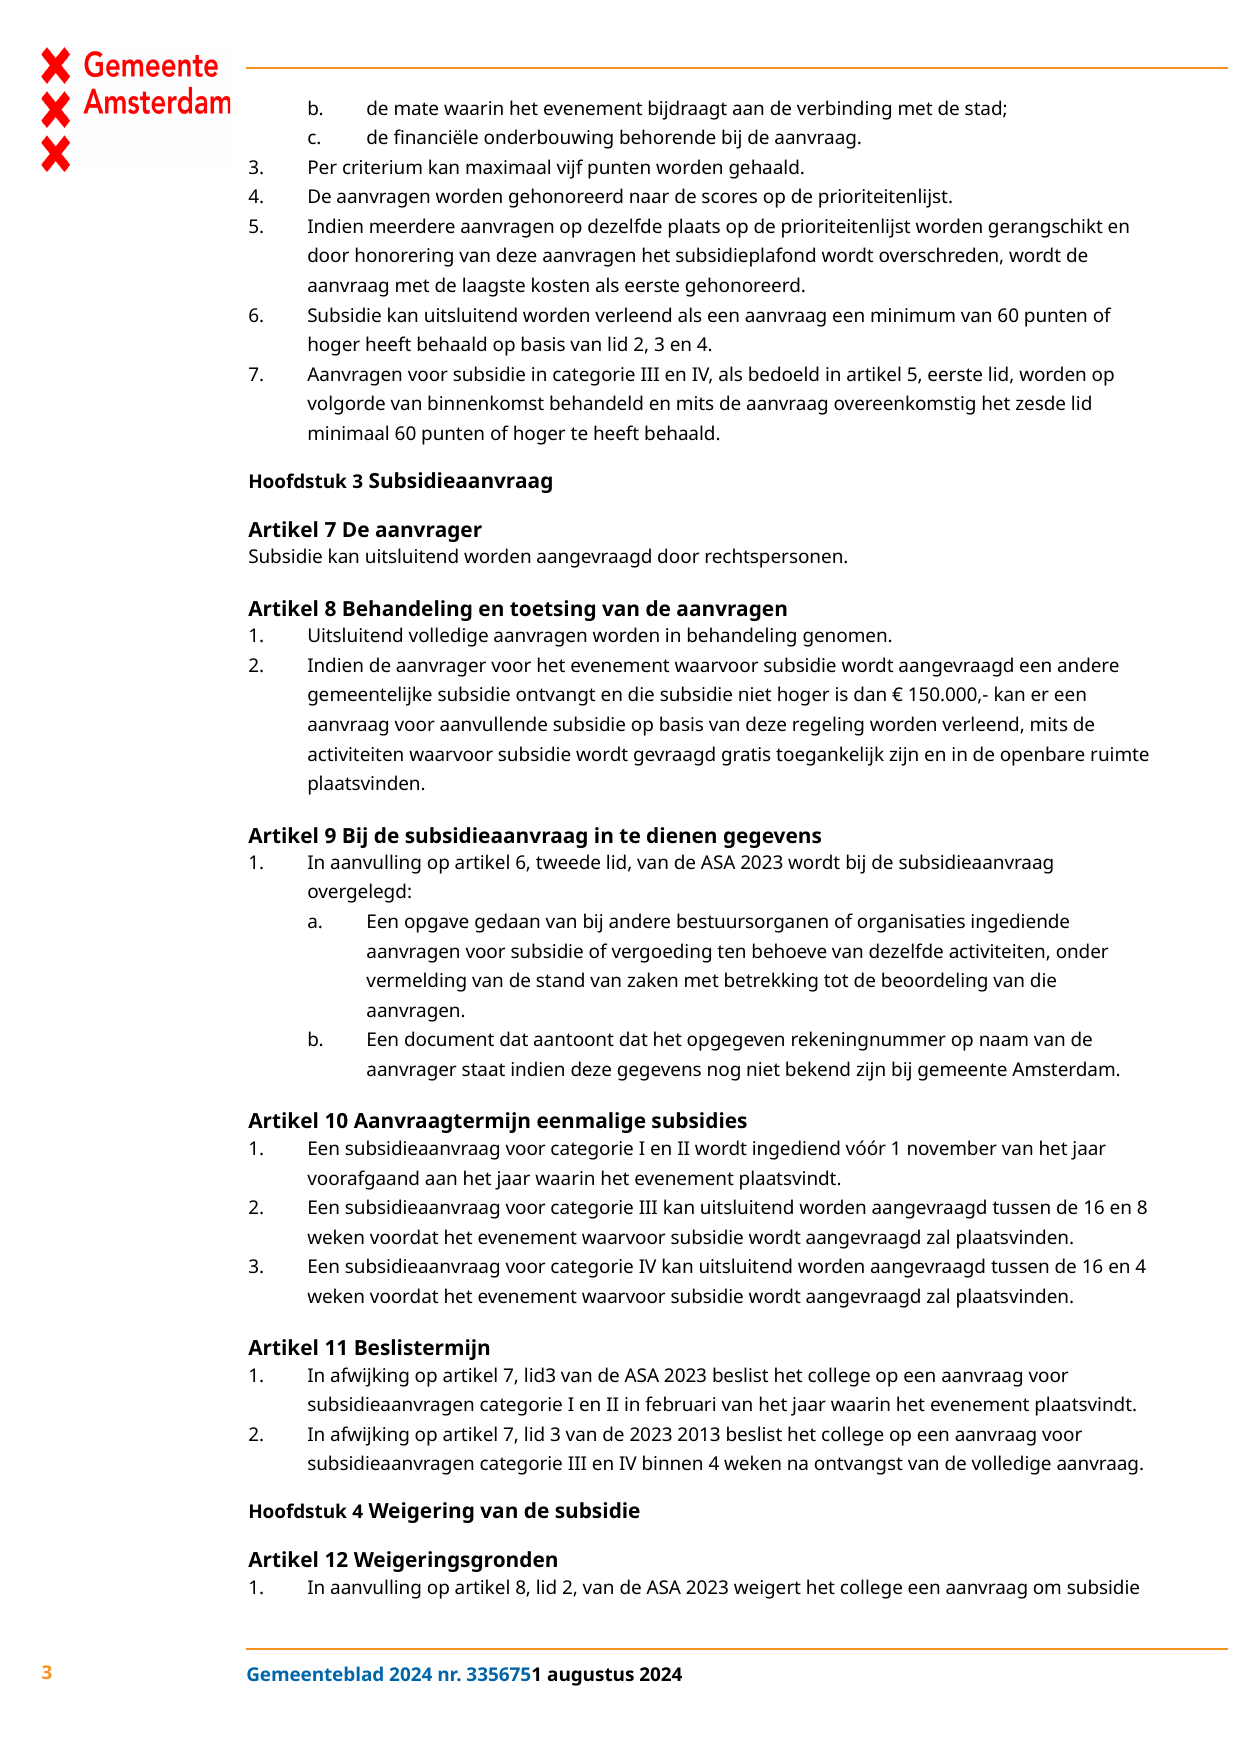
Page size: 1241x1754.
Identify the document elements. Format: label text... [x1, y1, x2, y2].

text Artikel 9 Bij de subsidieaanvraag in te dienen gegevens [248, 821, 1152, 849]
text Hoofdstuk 4 Weigering van de subsidie [248, 1496, 1152, 1525]
list Per criterium kan maximaal vijf punten worden gehaald. [248, 154, 1152, 180]
list In aanvulling op artikel 8, lid 2, van de ASA 2023 weigert het college een aanvraag om subsidie [248, 1574, 1152, 1600]
list Een document dat aantoont dat het opgegeven rekeningnummer op naam van de aanvrager staat indien deze gegevens nog niet bekend zijn bij gemeente Amsterdam. [307, 1027, 1152, 1082]
list Een subsidieaanvraag voor categorie I en II wordt ingediend vóór 1 november van het jaar voorafgaand aan het jaar waarin het evenement plaatsvindt. [248, 1135, 1152, 1190]
list de financiële onderbouwing behorende bij de aanvraag. [307, 124, 1152, 150]
list De aanvragen worden gehonoreerd naar de scores op de prioriteitenlijst. [248, 183, 1152, 209]
list Uitsluitend volledige aanvragen worden in behandeling genomen. [248, 622, 1152, 648]
list Een subsidieaanvraag voor categorie IV kan uitsluitend worden aangevraagd tussen de 16 en 4 weken voordat het evenement waarvoor subsidie wordt aangevraagd zal plaatsvinden. [248, 1253, 1152, 1309]
list Een subsidieaanvraag voor categorie III kan uitsluitend worden aangevraagd tussen de 16 en 8 weken voordat het evenement waarvoor subsidie wordt aangevraagd zal plaatsvinden. [248, 1194, 1152, 1249]
list Aanvragen voor subsidie in categorie III en IV, als bedoeld in artikel 5, eerste lid, worden op volgorde van binnenkomst behandeld en mits de aanvraag overeenkomstig het zesde lid minimaal 60 punten of hoger te heeft behaald. [248, 361, 1152, 446]
list Indien meerdere aanvragen op dezelfde plaats op de prioriteitenlijst worden gerangschikt en door honorering van deze aanvragen het subsidieplafond wordt overschreden, wordt de aanvraag met de laagste kosten als eerste gehonoreerd. [248, 213, 1152, 298]
list Indien de aanvrager voor het evenement waarvoor subsidie wordt aangevraagd een andere gemeentelijke subsidie ontvangt en die subsidie niet hoger is dan € 150.000,- kan er een aanvraag voor aanvullende subsidie op basis van deze regeling worden verleend, mits de activiteiten waarvoor subsidie wordt gevraagd gratis toegankelijk zijn en in de openbare ruimte plaatsvinden. [248, 652, 1152, 796]
text Artikel 12 Weigeringsgronden [248, 1546, 1152, 1574]
list Een opgave gedaan van bij andere bestuursorganen of organisaties ingediende aanvragen voor subsidie of vergoeding ten behoeve van dezelfde activiteiten, onder vermelding van de stand van zaken met betrekking tot de beoordeling van die aanvragen. [307, 908, 1152, 1023]
text Hoofdstuk 3 Subsidieaanvraag [248, 466, 1152, 494]
text Subsidie kan uitsluitend worden aangevraagd door rechtspersonen. [248, 543, 1152, 569]
list Subsidie kan uitsluitend worden verleend als een aanvraag een minimum van 60 punten of hoger heeft behaald op basis van lid 2, 3 en 4. [248, 302, 1152, 357]
list In aanvulling op artikel 6, tweede lid, van de ASA 2023 wordt bij de subsidieaanvraag overgelegd: [248, 849, 1152, 904]
list de mate waarin het evenement bijdraagt aan de verbinding met de stad; [307, 95, 1152, 121]
list In afwijking op artikel 7, lid 3 van de 2023 2013 beslist het college op een aanvraag voor subsidieaanvragen categorie III en IV binnen 4 weken na ontvangst van de volledige aanvraag. [248, 1421, 1152, 1476]
picture [41, 47, 231, 172]
text Artikel 10 Aanvraagtermijn eenmalige subsidies [248, 1107, 1152, 1135]
text Artikel 7 De aanvrager [248, 515, 1152, 543]
text Artikel 8 Behandeling en toetsing van de aanvragen [248, 594, 1152, 622]
text Artikel 11 Beslistermijn [248, 1333, 1152, 1362]
list In afwijking op artikel 7, lid3 van de ASA 2023 beslist het college op een aanvraag voor subsidieaanvragen categorie I en II in februari van het jaar waarin het evenement plaatsvindt. [248, 1362, 1152, 1417]
